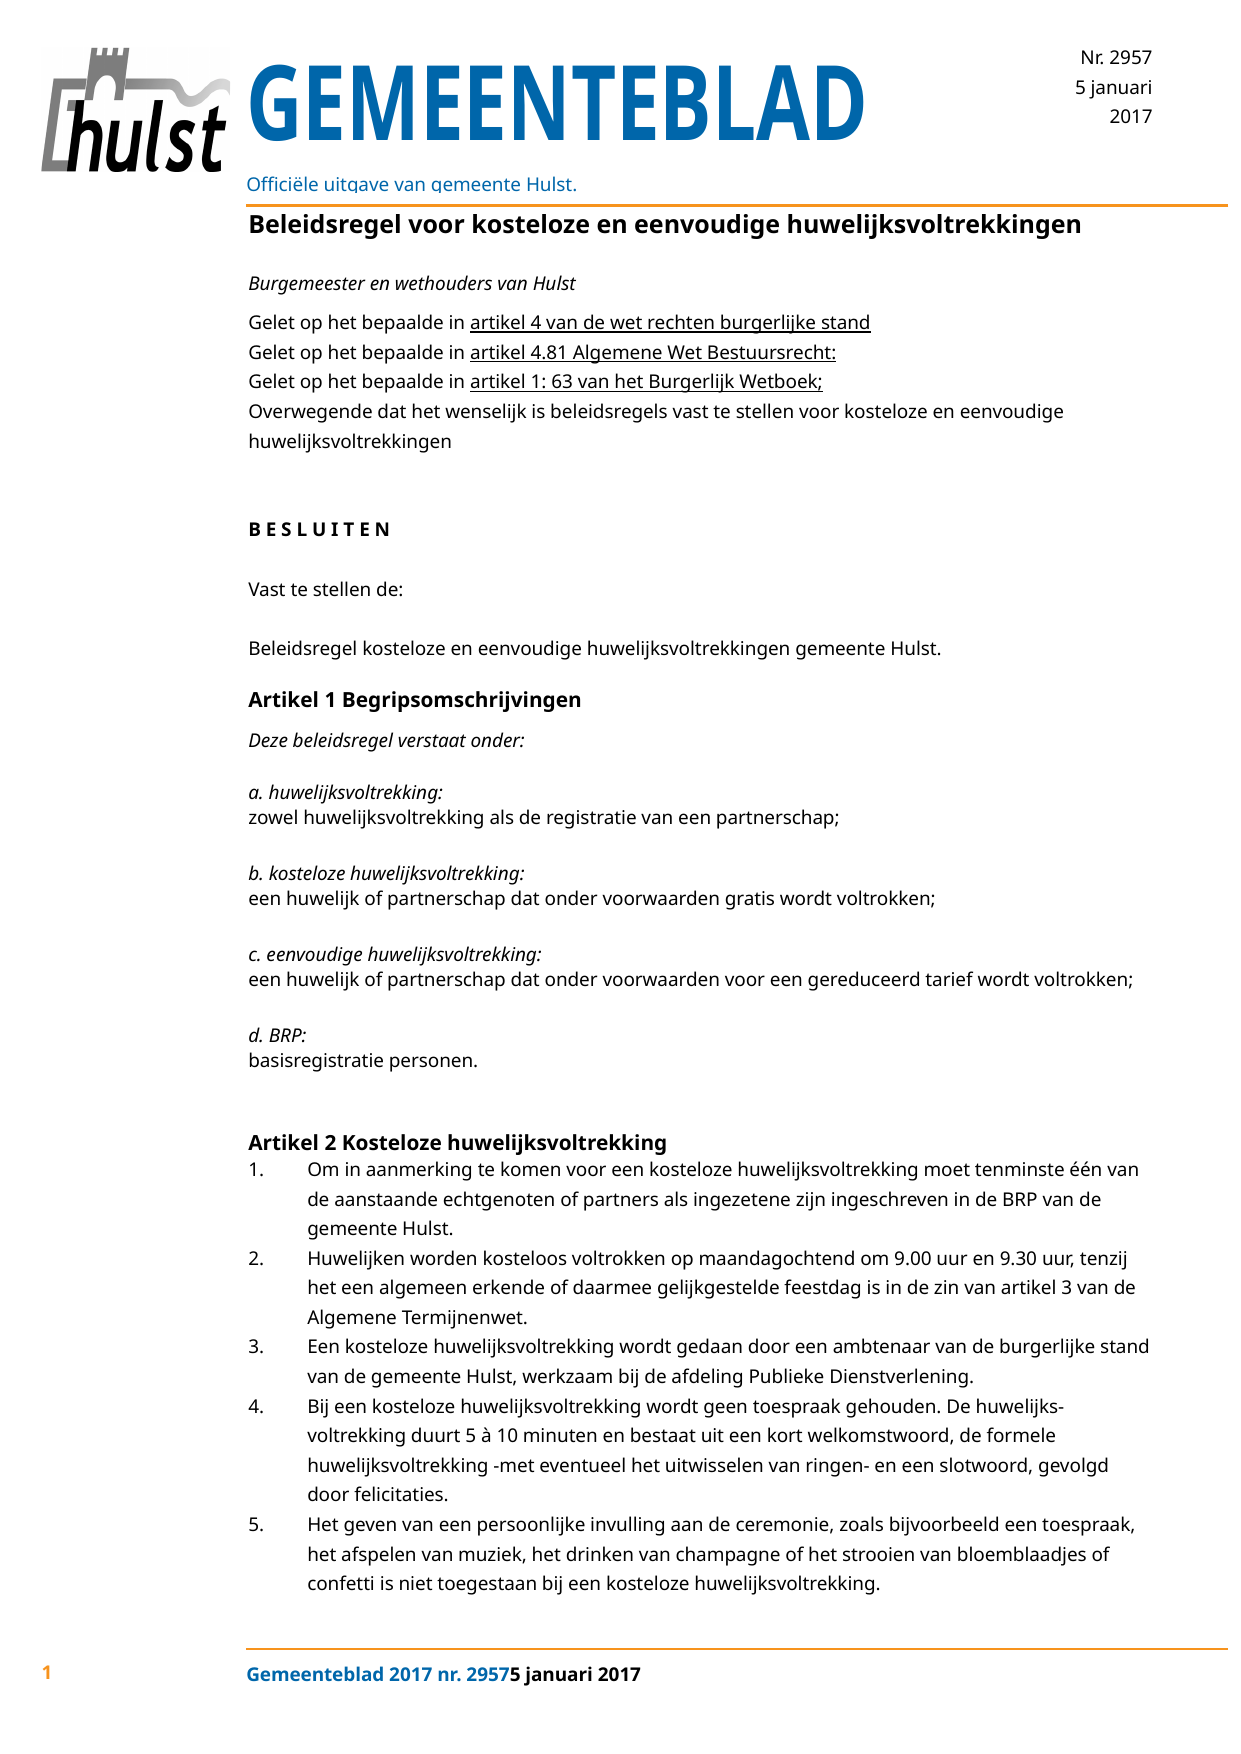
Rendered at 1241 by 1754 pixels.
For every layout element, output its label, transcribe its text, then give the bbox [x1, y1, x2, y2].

text een huwelijk of partnerschap dat onder voorwaarden gratis wordt voltrokken; [248, 886, 1152, 911]
text een huwelijk of partnerschap dat onder voorwaarden voor een gereduceerd tarief wordt voltrokken; [248, 967, 1152, 992]
text Deze beleidsregel verstaat onder: [248, 727, 1152, 753]
list Bij een kosteloze huwelijksvoltrekking wordt geen toespraak gehouden. De huwelijks-voltrekking duurt 5 à 10 minuten en bestaat uit een kort welkomstwoord, de formele huwelijksvoltrekking -met eventueel het uitwisselen van ringen- en een slotwoord, gevolgd door felicitaties. [248, 1393, 1152, 1507]
list Het geven van een persoonlijke invulling aan de ceremonie, zoals bijvoorbeeld een toespraak, het afspelen van muziek, het drinken van champagne of het strooien van bloemblaadjes of confetti is niet toegestaan bij een kosteloze huwelijksvoltrekking. [248, 1511, 1152, 1596]
text Gelet op het bepaalde in artikel 4.81 Algemene Wet Bestuursrecht: [248, 339, 1152, 365]
text basisregistratie personen. [248, 1048, 1152, 1073]
text d. BRP: [248, 1022, 1152, 1048]
text Vast te stellen de: [248, 576, 1152, 602]
text Overwegende dat het wenselijk is beleidsregels vast te stellen voor kosteloze en eenvoudige huwelijksvoltrekkingen [248, 398, 1152, 454]
text a. huwelijksvoltrekking: [248, 779, 1152, 804]
text Beleidsregel voor kosteloze en eenvoudige huwelijksvoltrekkingen [248, 207, 1152, 241]
picture [41, 47, 231, 172]
list Een kosteloze huwelijksvoltrekking wordt gedaan door een ambtenaar van de burgerlijke stand van de gemeente Hulst, werkzaam bij de afdeling Publieke Dienstverlening. [248, 1334, 1152, 1389]
text Burgemeester en wethouders van Hulst [248, 270, 1152, 296]
list Om in aanmerking te komen voor een kosteloze huwelijksvoltrekking moet tenminste één van de aanstaande echtgenoten of partners als ingezetene zijn ingeschreven in de BRP van de gemeente Hulst. [248, 1156, 1152, 1241]
text B E S L U I T E N [248, 517, 1152, 542]
text Gelet op het bepaalde in artikel 4 van de wet rechten burgerlijke stand [248, 309, 1152, 335]
text c. eenvoudige huwelijksvoltrekking: [248, 941, 1152, 967]
text Beleidsregel kosteloze en eenvoudige huwelijksvoltrekkingen gemeente Hulst. [248, 635, 1152, 661]
text Artikel 1 Begripsomschrijvingen [248, 685, 1152, 714]
text b. kosteloze huwelijksvoltrekking: [248, 860, 1152, 886]
list Huwelijken worden kosteloos voltrokken op maandagochtend om 9.00 uur en 9.30 uur, tenzij het een algemeen erkende of daarmee gelijkgestelde feestdag is in de zin van artikel 3 van de Algemene Termijnenwet. [248, 1245, 1152, 1330]
text Artikel 2 Kosteloze huwelijksvoltrekking [248, 1128, 1152, 1156]
text Gelet op het bepaalde in artikel 1: 63 van het Burgerlijk Wetboek; [248, 369, 1152, 394]
text zowel huwelijksvoltrekking als de registratie van een partnerschap; [248, 804, 1152, 830]
